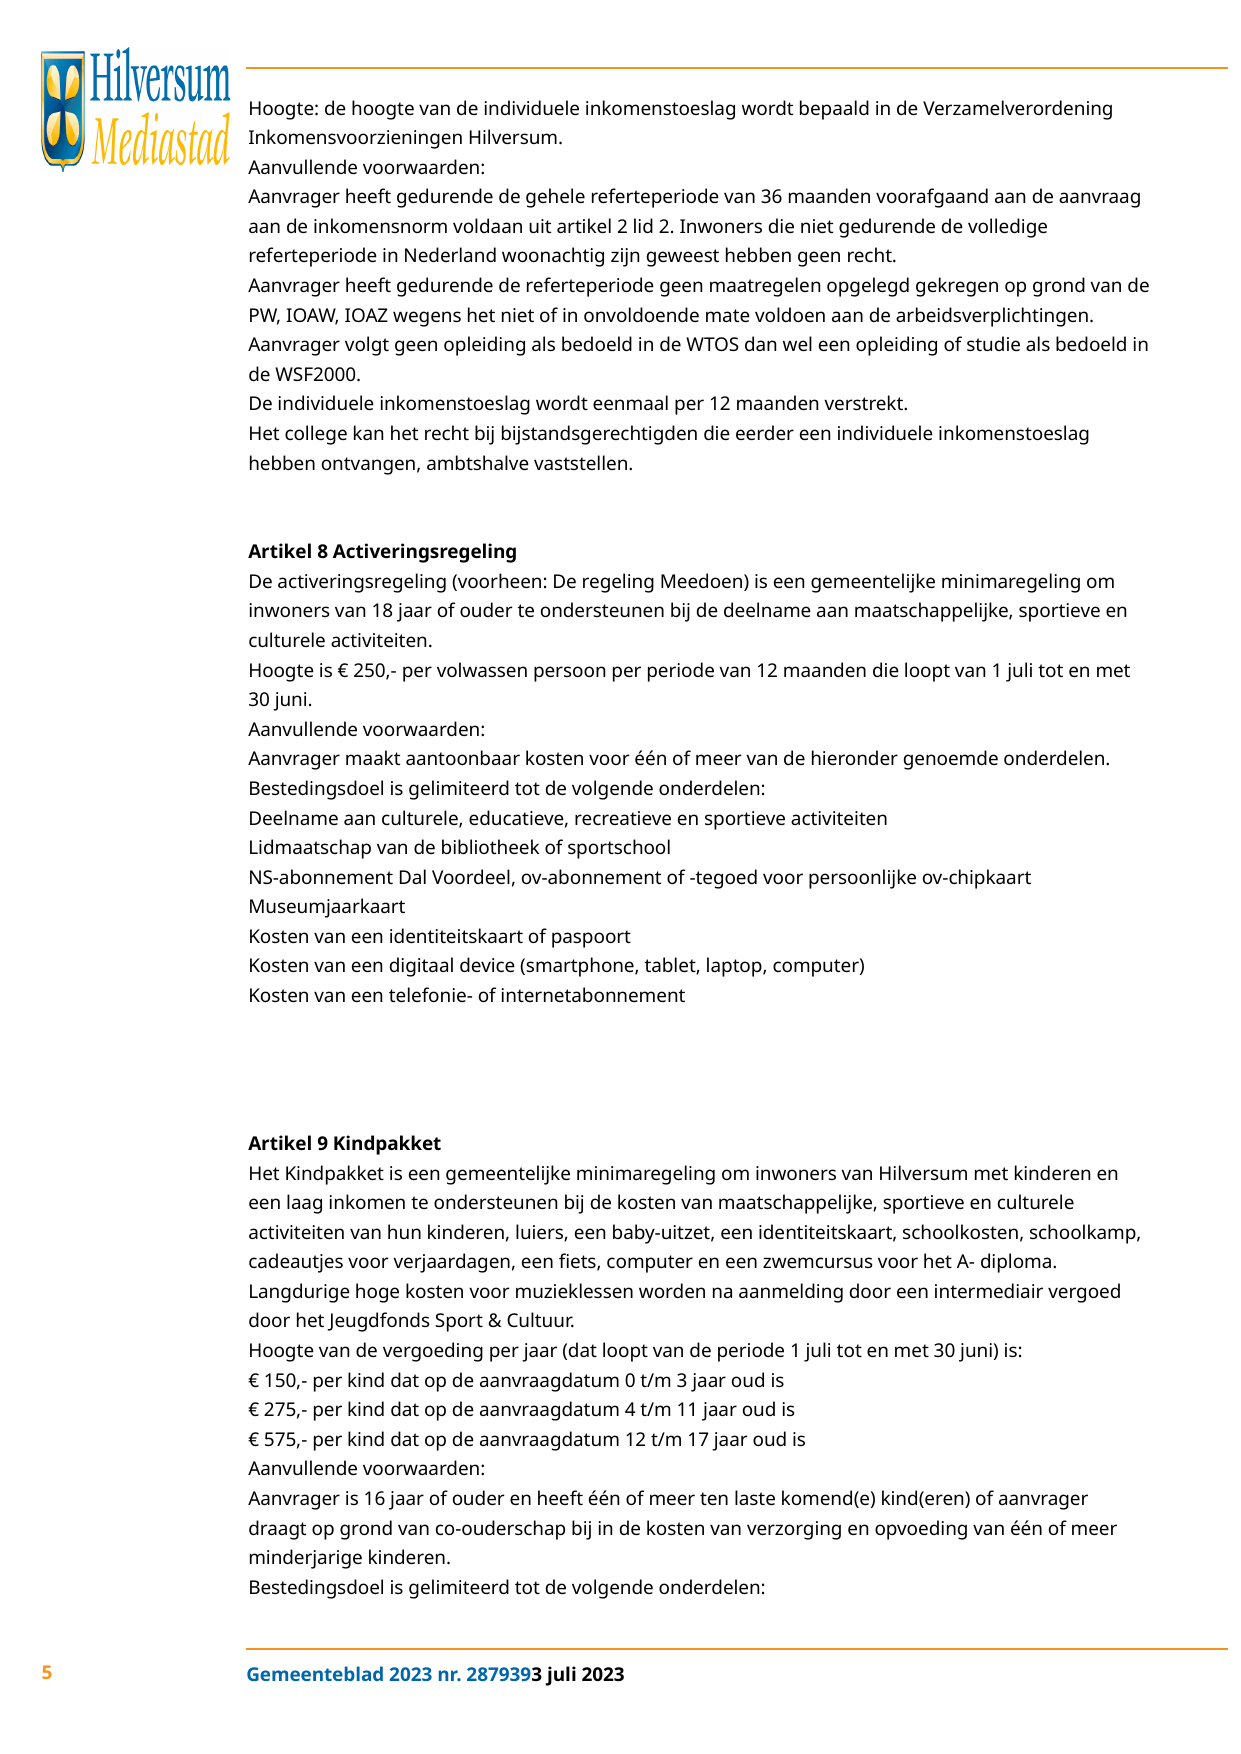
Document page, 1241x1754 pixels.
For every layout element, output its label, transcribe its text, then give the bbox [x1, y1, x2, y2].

text De activeringsregeling (voorheen: De regeling Meedoen) is een gemeentelijke minimaregeling om inwoners van 18 jaar of ouder te ondersteunen bij de deelname aan maatschappelijke, sportieve en culturele activiteiten. [248, 568, 1152, 653]
text Bestedingsdoel is gelimiteerd tot de volgende onderdelen: [248, 775, 1152, 801]
text Aanvrager heeft gedurende de referteperiode geen maatregelen opgelegd gekregen op grond van de PW, IOAW, IOAZ wegens het niet of in onvoldoende mate voldoen aan de arbeidsverplichtingen. [248, 272, 1152, 328]
text Aanvullende voorwaarden: [248, 154, 1152, 180]
text Aanvrager heeft gedurende de gehele referteperiode van 36 maanden voorafgaand aan de aanvraag aan de inkomensnorm voldaan uit artikel 2 lid 2. Inwoners die niet gedurende de volledige referteperiode in Nederland woonachtig zijn geweest hebben geen recht. [248, 183, 1152, 268]
text Aanvullende voorwaarden: [248, 716, 1152, 742]
text NS-abonnement Dal Voordeel, ov-abonnement of -tegoed voor persoonlijke ov-chipkaart [248, 864, 1152, 890]
text Hoogte van de vergoeding per jaar (dat loopt van de periode 1 juli tot en met 30 juni) is: [248, 1337, 1152, 1363]
text Artikel 8 Activeringsregeling [248, 538, 1152, 564]
text Bestedingsdoel is gelimiteerd tot de volgende onderdelen: [248, 1574, 1152, 1600]
text € 575,- per kind dat op de aanvraagdatum 12 t/m 17 jaar oud is [248, 1426, 1152, 1452]
picture [41, 47, 231, 172]
text Aanvrager is 16 jaar of ouder en heeft één of meer ten laste komend(e) kind(eren) of aanvrager draagt op grond van co-ouderschap bij in de kosten van verzorging en opvoeding van één of meer minderjarige kinderen. [248, 1485, 1152, 1570]
text Artikel 9 Kindpakket [248, 1130, 1152, 1156]
text € 150,- per kind dat op de aanvraagdatum 0 t/m 3 jaar oud is [248, 1367, 1152, 1393]
text Deelname aan culturele, educatieve, recreatieve en sportieve activiteiten [248, 805, 1152, 831]
text Aanvrager volgt geen opleiding als bedoeld in de WTOS dan wel een opleiding of studie als bedoeld in de WSF2000. [248, 331, 1152, 387]
text Het college kan het recht bij bijstandsgerechtigden die eerder een individuele inkomenstoeslag hebben ontvangen, ambtshalve vaststellen. [248, 420, 1152, 476]
text Het Kindpakket is een gemeentelijke minimaregeling om inwoners van Hilversum met kinderen en een laag inkomen te ondersteunen bij de kosten van maatschappelijke, sportieve en culturele activiteiten van hun kinderen, luiers, een baby-uitzet, een identiteitskaart, schoolkosten, schoolkamp, cadeautjes voor verjaardagen, een fiets, computer en een zwemcursus voor het A- diploma. Langdurige hoge kosten voor muzieklessen worden na aanmelding door een intermediair vergoed door het Jeugdfonds Sport & Cultuur. [248, 1160, 1152, 1333]
text Hoogte is € 250,- per volwassen persoon per periode van 12 maanden die loopt van 1 juli tot en met 30 juni. [248, 657, 1152, 712]
text Aanvrager maakt aantoonbaar kosten voor één of meer van de hieronder genoemde onderdelen. [248, 746, 1152, 771]
text Museumjaarkaart [248, 893, 1152, 919]
text Kosten van een digitaal device (smartphone, tablet, laptop, computer) [248, 953, 1152, 978]
text Aanvullende voorwaarden: [248, 1456, 1152, 1481]
text Hoogte: de hoogte van de individuele inkomenstoeslag wordt bepaald in de Verzamelverordening Inkomensvoorzieningen Hilversum. [248, 95, 1152, 150]
text De individuele inkomenstoeslag wordt eenmaal per 12 maanden verstrekt. [248, 391, 1152, 416]
text Kosten van een telefonie- of internetabonnement [248, 982, 1152, 1008]
text Kosten van een identiteitskaart of paspoort [248, 923, 1152, 949]
text Lidmaatschap van de bibliotheek of sportschool [248, 834, 1152, 860]
text € 275,- per kind dat op de aanvraagdatum 4 t/m 11 jaar oud is [248, 1396, 1152, 1422]
